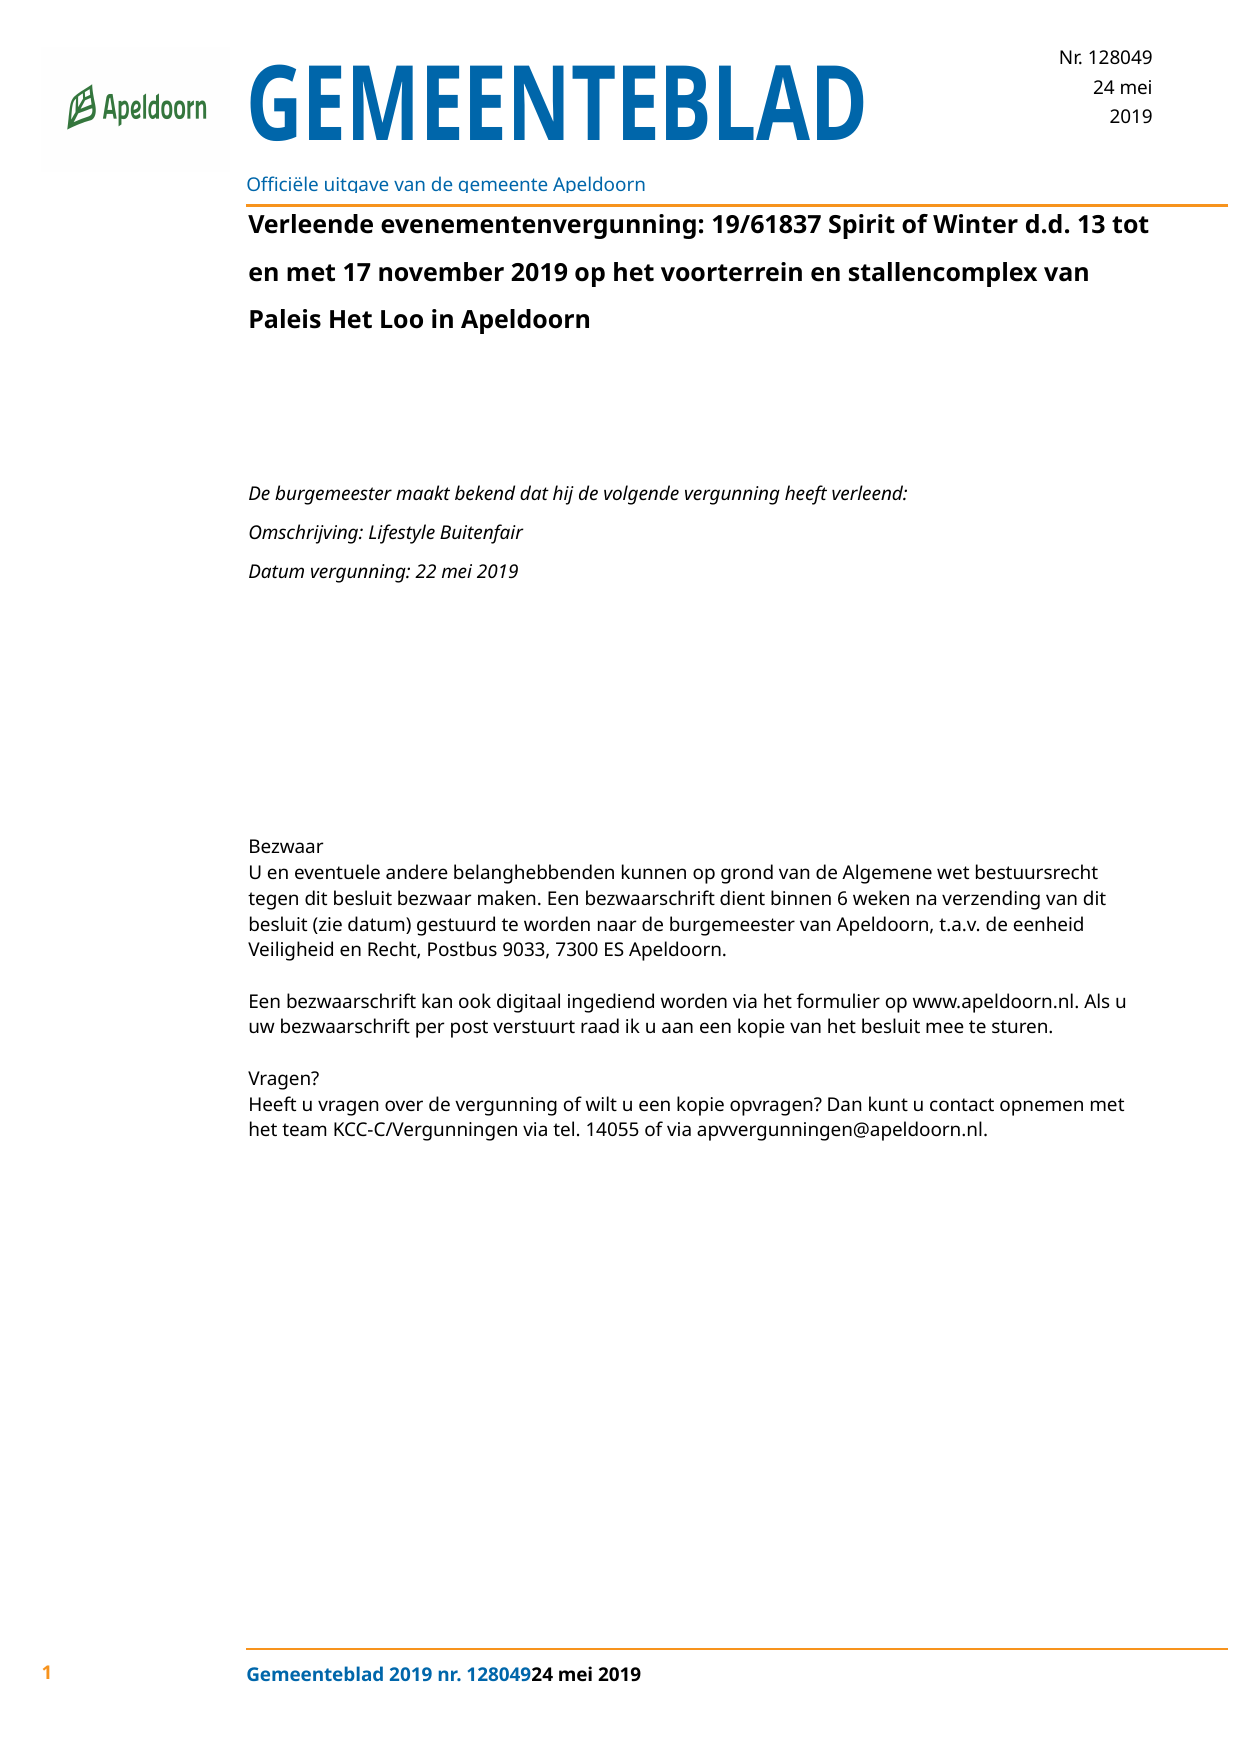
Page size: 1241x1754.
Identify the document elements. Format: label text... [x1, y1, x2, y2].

text Bezwaar [248, 834, 1152, 859]
text Heeft u vragen over de vergunning of wilt u een kopie opvragen? Dan kunt u contact opnemen met het team KCC-C/Vergunningen via tel. 14055 of via apvvergunningen@apeldoorn.nl. [248, 1091, 1152, 1142]
picture [41, 47, 231, 172]
text Verleende evenementenvergunning: 19/61837 Spirit of Winter d.d. 13 tot en met 17 november 2019 op het voorterrein en stallencomplex van Paleis Het Loo in Apeldoorn [248, 207, 1152, 336]
text Omschrijving: Lifestyle Buitenfair [248, 519, 1152, 545]
text Een bezwaarschrift kan ook digitaal ingediend worden via het formulier op www.apeldoorn.nl. Als u uw bezwaarschrift per post verstuurt raad ik u aan een kopie van het besluit mee te sturen. [248, 988, 1152, 1039]
text Vragen? [248, 1065, 1152, 1091]
text Datum vergunning: 22 mei 2019 [248, 558, 1152, 584]
text De burgemeester maakt bekend dat hij de volgende vergunning heeft verleend: [248, 480, 1152, 506]
text U en eventuele andere belanghebbenden kunnen op grond van de Algemene wet bestuursrecht tegen dit besluit bezwaar maken. Een bezwaarschrift dient binnen 6 weken na verzending van dit besluit (zie datum) gestuurd te worden naar de burgemeester van Apeldoorn, t.a.v. de eenheid Veiligheid en Recht, Postbus 9033, 7300 ES Apeldoorn. [248, 859, 1152, 962]
